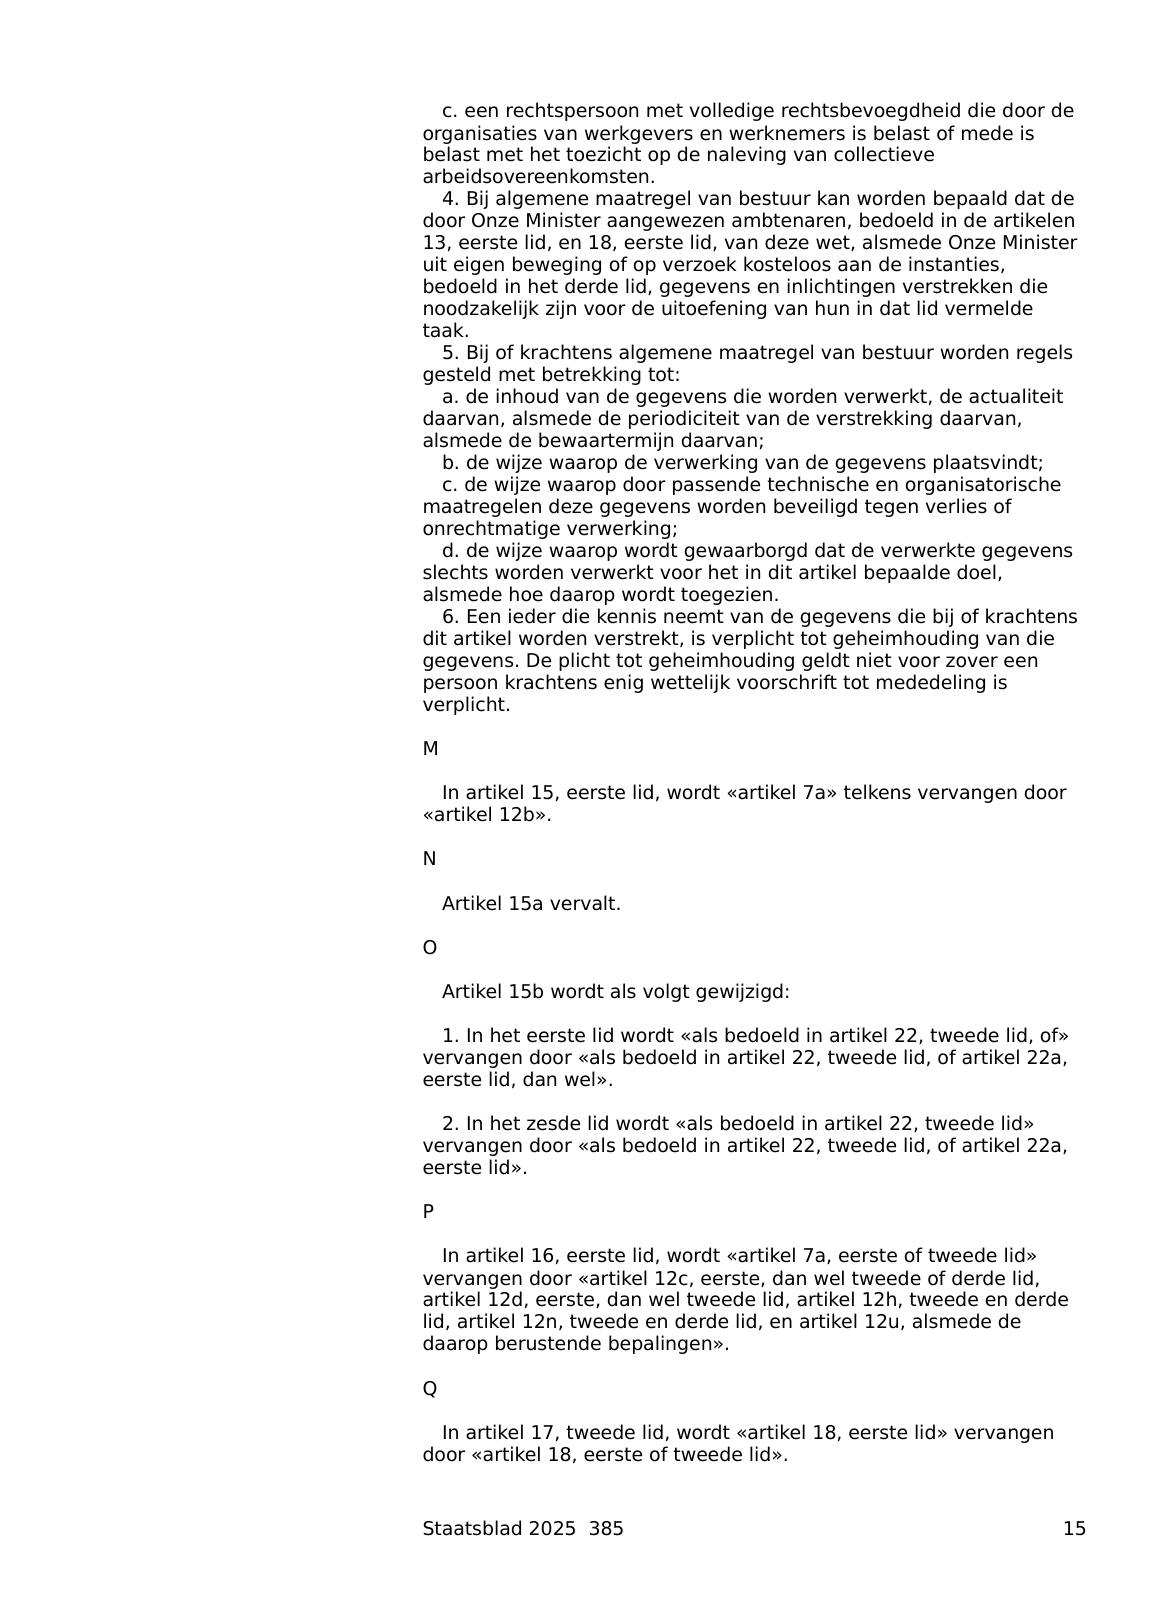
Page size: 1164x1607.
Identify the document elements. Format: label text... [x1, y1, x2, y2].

text N [422, 848, 1087, 870]
text c. de wijze waarop door passende technische en organisatorische maatregelen deze gegevens worden beveiligd tegen verlies of onrechtmatige verwerking; [422, 474, 1087, 540]
text b. de wijze waarop de verwerking van de gegevens plaatsvindt; [422, 452, 1087, 474]
text d. de wijze waarop wordt gewaarborgd dat de verwerkte gegevens slechts worden verwerkt voor het in dit artikel bepaalde doel, alsmede hoe daarop wordt toegezien. [422, 540, 1087, 606]
text 4. Bij algemene maatregel van bestuur kan worden bepaald dat de door Onze Minister aangewezen ambtenaren, bedoeld in de artikelen 13, eerste lid, en 18, eerste lid, van deze wet, alsmede Onze Minister uit eigen beweging of op verzoek kosteloos aan de instanties, bedoeld in het derde lid, gegevens en inlichtingen verstrekken die noodzakelijk zijn voor de uitoefening van hun in dat lid vermelde taak. [422, 188, 1087, 342]
text In artikel 17, tweede lid, wordt «artikel 18, eerste lid» vervangen door «artikel 18, eerste of tweede lid». [422, 1422, 1087, 1466]
text In artikel 15, eerste lid, wordt «artikel 7a» telkens vervangen door «artikel 12b». [422, 782, 1087, 826]
text Artikel 15b wordt als volgt gewijzigd: [422, 981, 1087, 1003]
text Artikel 15a vervalt. [422, 892, 1087, 914]
text 1. In het eerste lid wordt «als bedoeld in artikel 22, tweede lid, of» vervangen door «als bedoeld in artikel 22, tweede lid, of artikel 22a, eerste lid, dan wel». [422, 1025, 1087, 1091]
text M [422, 738, 1087, 760]
text 2. In het zesde lid wordt «als bedoeld in artikel 22, tweede lid» vervangen door «als bedoeld in artikel 22, tweede lid, of artikel 22a, eerste lid». [422, 1113, 1087, 1179]
text P [422, 1201, 1087, 1223]
text 6. Een ieder die kennis neemt van de gegevens die bij of krachtens dit artikel worden verstrekt, is verplicht tot geheimhouding van die gegevens. De plicht tot geheimhouding geldt niet voor zover een persoon krachtens enig wettelijk voorschrift tot mededeling is verplicht. [422, 606, 1087, 716]
text Q [422, 1377, 1087, 1399]
text a. de inhoud van de gegevens die worden verwerkt, de actualiteit daarvan, alsmede de periodiciteit van de verstrekking daarvan, alsmede de bewaartermijn daarvan; [422, 386, 1087, 452]
text 5. Bij of krachtens algemene maatregel van bestuur worden regels gesteld met betrekking tot: [422, 342, 1087, 386]
text O [422, 937, 1087, 959]
text In artikel 16, eerste lid, wordt «artikel 7a, eerste of tweede lid» vervangen door «artikel 12c, eerste, dan wel tweede of derde lid, artikel 12d, eerste, dan wel tweede lid, artikel 12h, tweede en derde lid, artikel 12n, tweede en derde lid, en artikel 12u, alsmede de daarop berustende bepalingen». [422, 1245, 1087, 1355]
text c. een rechtspersoon met volledige rechtsbevoegdheid die door de organisaties van werkgevers en werknemers is belast of mede is belast met het toezicht op de naleving van collectieve arbeidsovereenkomsten. [422, 100, 1087, 188]
